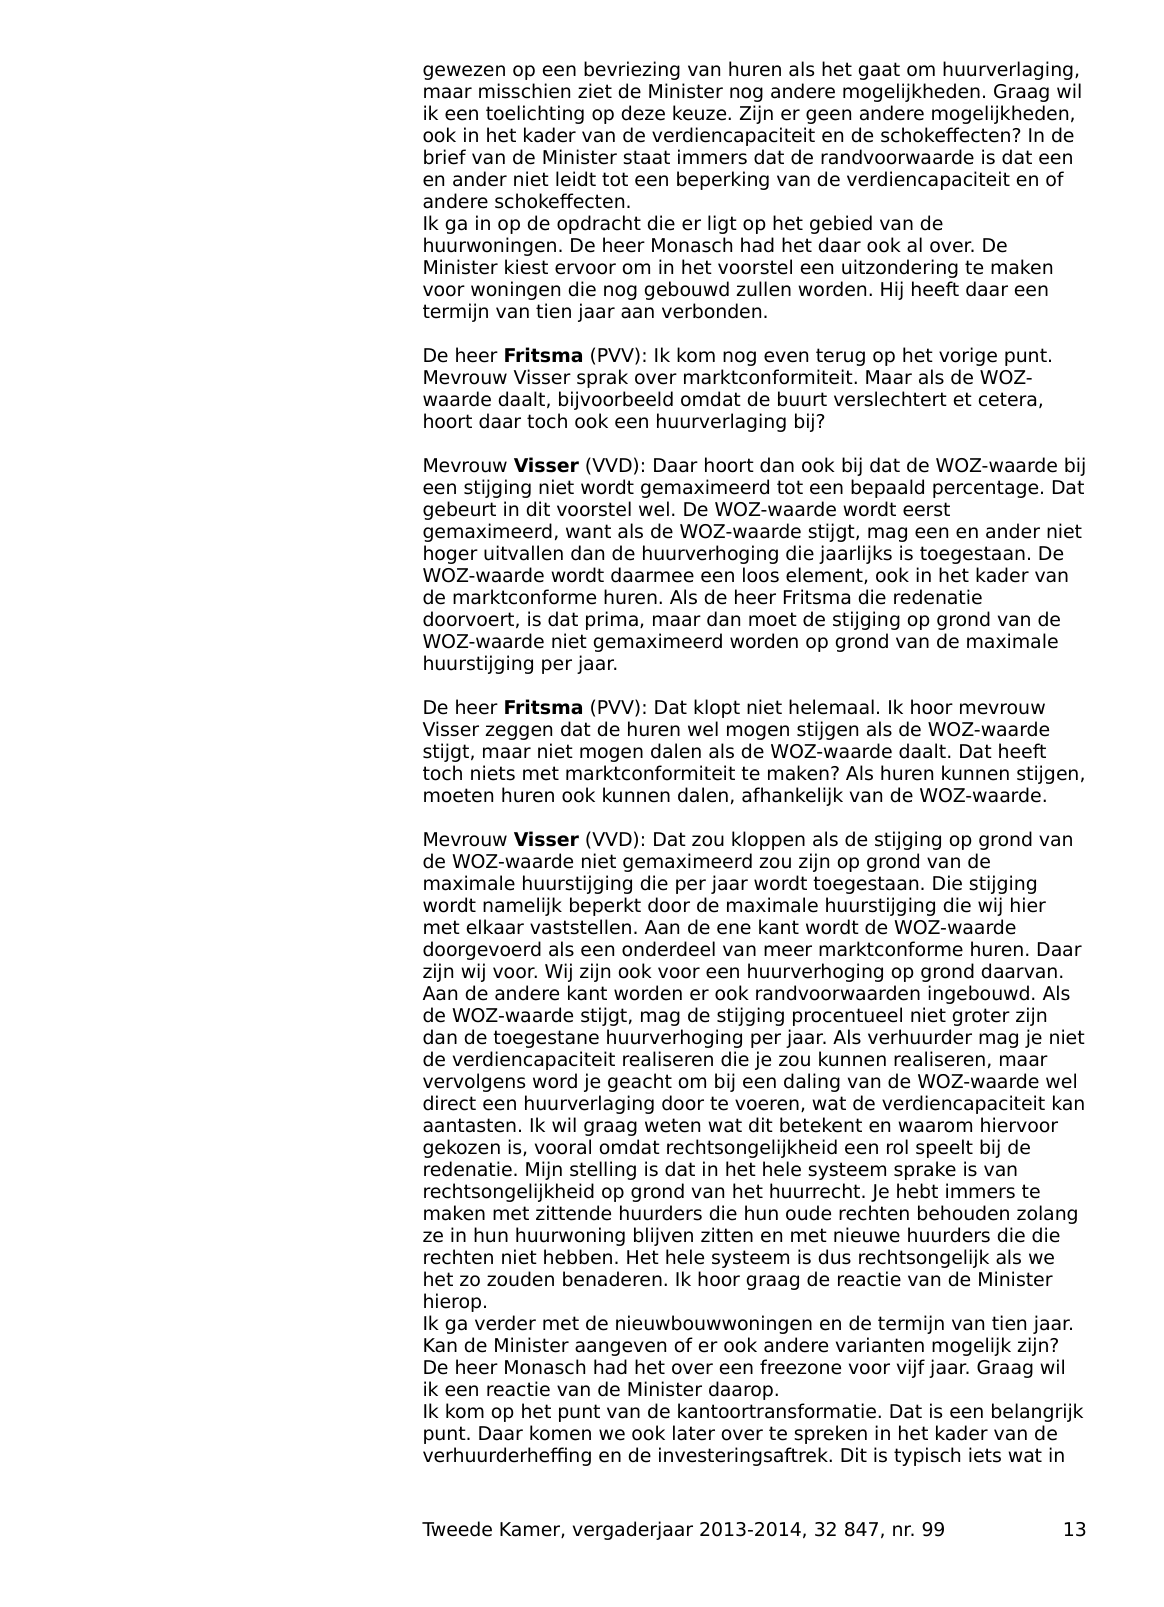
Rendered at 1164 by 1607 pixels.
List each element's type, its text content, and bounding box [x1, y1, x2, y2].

text De heer Fritsma (PVV): Ik kom nog even terug op het vorige punt. Mevrouw Visser sprak over marktconformiteit. Maar als de WOZ-waarde daalt, bijvoorbeeld omdat de buurt verslechtert et cetera, hoort daar toch ook een huurverlaging bij? [422, 345, 1087, 433]
text Ik kom op het punt van de kantoortransformatie. Dat is een belangrijk punt. Daar komen we ook later over te spreken in het kader van de verhuurderheffing en de investeringsaftrek. Dit is typisch iets wat in [422, 1401, 1087, 1467]
text Mevrouw Visser (VVD): Daar hoort dan ook bij dat de WOZ-waarde bij een stijging niet wordt gemaximeerd tot een bepaald percentage. Dat gebeurt in dit voorstel wel. De WOZ-waarde wordt eerst gemaximeerd, want als de WOZ-waarde stijgt, mag een en ander niet hoger uitvallen dan de huurverhoging die jaarlijks is toegestaan. De WOZ-waarde wordt daarmee een loos element, ook in het kader van de marktconforme huren. Als de heer Fritsma die redenatie doorvoert, is dat prima, maar dan moet de stijging op grond van de WOZ-waarde niet gemaximeerd worden op grond van de maximale huurstijging per jaar. [422, 455, 1087, 675]
text Mevrouw Visser (VVD): Dat zou kloppen als de stijging op grond van de WOZ-waarde niet gemaximeerd zou zijn op grond van de maximale huurstijging die per jaar wordt toegestaan. Die stijging wordt namelijk beperkt door de maximale huurstijging die wij hier met elkaar vaststellen. Aan de ene kant wordt de WOZ-waarde doorgevoerd als een onderdeel van meer marktconforme huren. Daar zijn wij voor. Wij zijn ook voor een huurverhoging op grond daarvan. Aan de andere kant worden er ook randvoorwaarden ingebouwd. Als de WOZ-waarde stijgt, mag de stijging procentueel niet groter zijn dan de toegestane huurverhoging per jaar. Als verhuurder mag je niet de verdiencapaciteit realiseren die je zou kunnen realiseren, maar vervolgens word je geacht om bij een daling van de WOZ-waarde wel direct een huurverlaging door te voeren, wat de verdiencapaciteit kan aantasten. Ik wil graag weten wat dit betekent en waarom hiervoor gekozen is, vooral omdat rechtsongelijkheid een rol speelt bij de redenatie. Mijn stelling is dat in het hele systeem sprake is van rechtsongelijkheid op grond van het huurrecht. Je hebt immers te maken met zittende huurders die hun oude rechten behouden zolang ze in hun huurwoning blijven zitten en met nieuwe huurders die die rechten niet hebben. Het hele systeem is dus rechtsongelijk als we het zo zouden benaderen. Ik hoor graag de reactie van de Minister hierop. [422, 829, 1087, 1313]
text Ik ga verder met de nieuwbouwwoningen en de termijn van tien jaar. Kan de Minister aangeven of er ook andere varianten mogelijk zijn? De heer Monasch had het over een freezone voor vijf jaar. Graag wil ik een reactie van de Minister daarop. [422, 1313, 1087, 1401]
text gewezen op een bevriezing van huren als het gaat om huurverlaging, maar misschien ziet de Minister nog andere mogelijkheden. Graag wil ik een toelichting op deze keuze. Zijn er geen andere mogelijkheden, ook in het kader van de verdiencapaciteit en de schokeffecten? In de brief van de Minister staat immers dat de randvoorwaarde is dat een en ander niet leidt tot een beperking van de verdiencapaciteit en of andere schokeffecten. [422, 59, 1087, 213]
text De heer Fritsma (PVV): Dat klopt niet helemaal. Ik hoor mevrouw Visser zeggen dat de huren wel mogen stijgen als de WOZ-waarde stijgt, maar niet mogen dalen als de WOZ-waarde daalt. Dat heeft toch niets met marktconformiteit te maken? Als huren kunnen stijgen, moeten huren ook kunnen dalen, afhankelijk van de WOZ-waarde. [422, 697, 1087, 807]
text Ik ga in op de opdracht die er ligt op het gebied van de huurwoningen. De heer Monasch had het daar ook al over. De Minister kiest ervoor om in het voorstel een uitzondering te maken voor woningen die nog gebouwd zullen worden. Hij heeft daar een termijn van tien jaar aan verbonden. [422, 213, 1087, 323]
